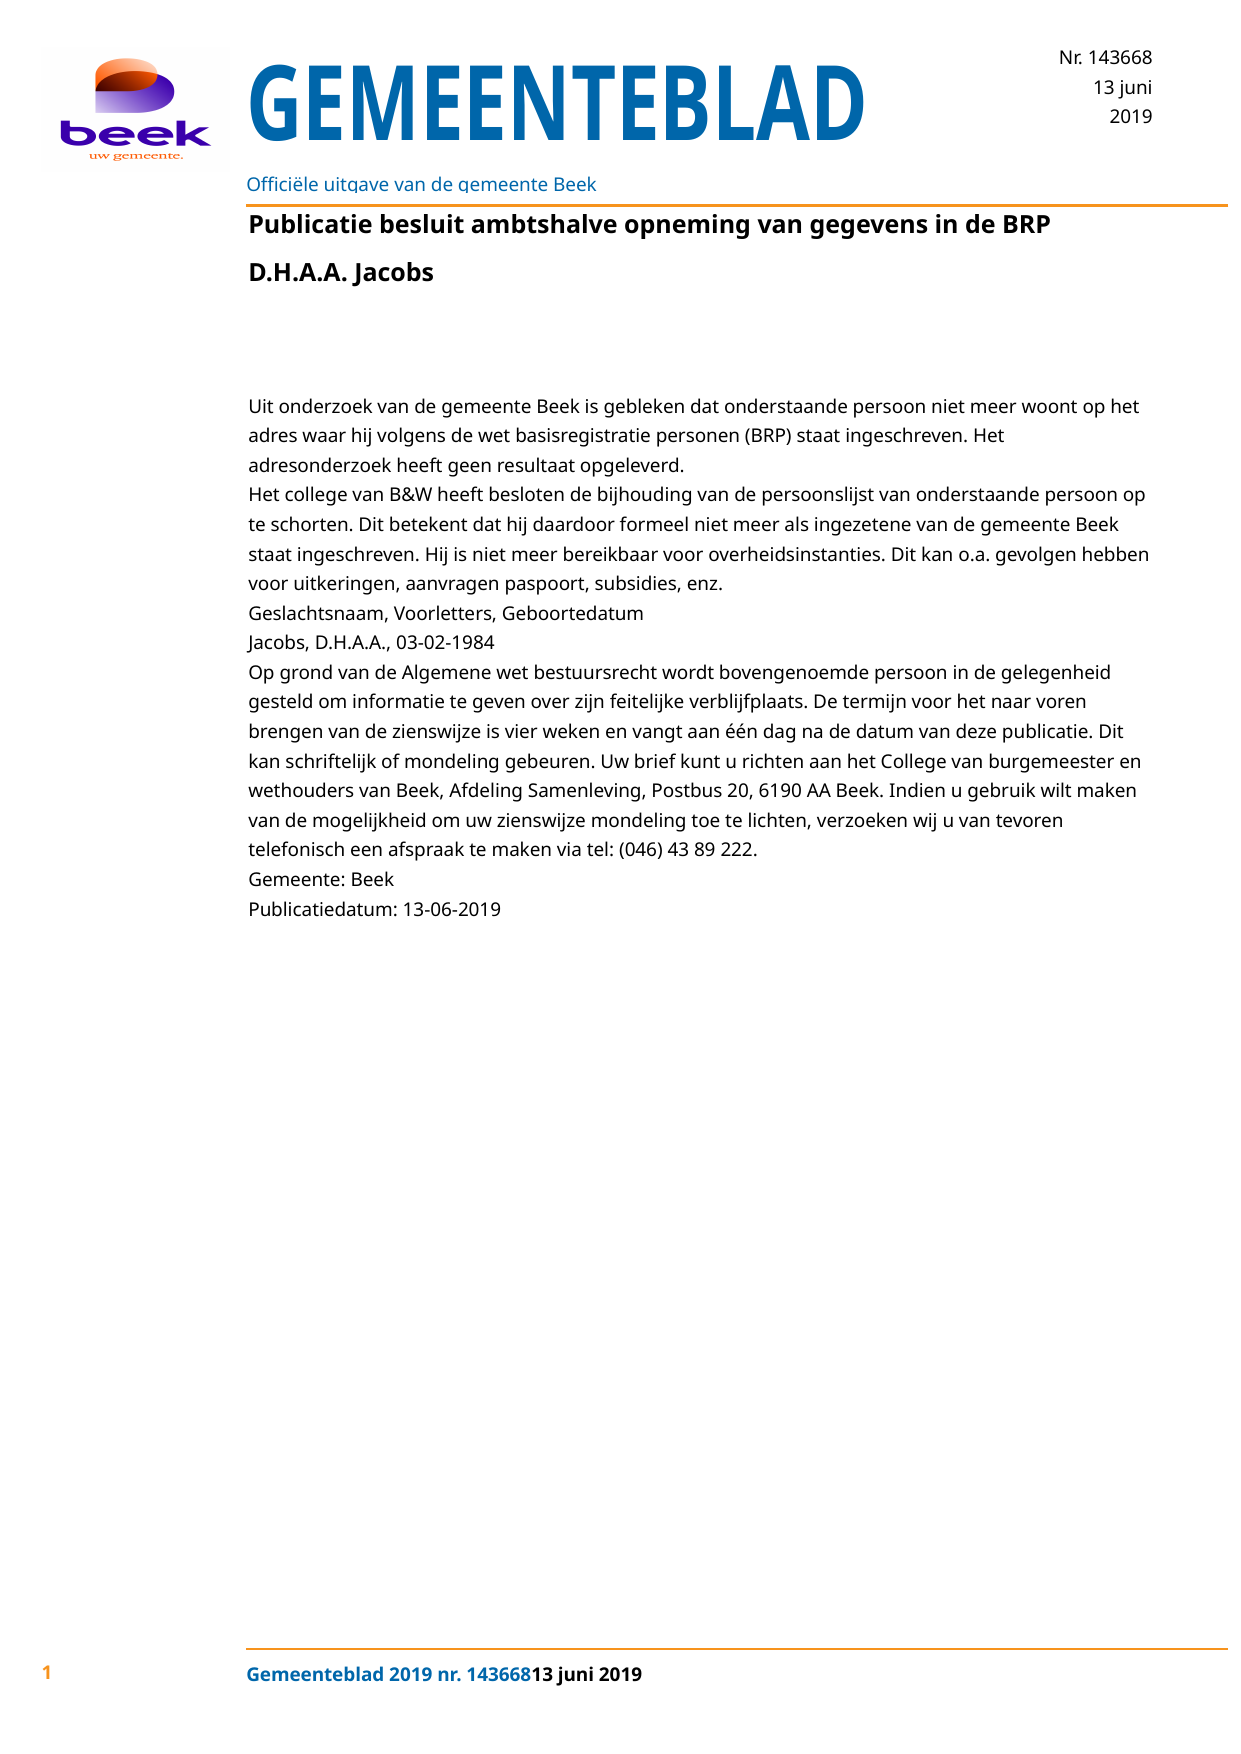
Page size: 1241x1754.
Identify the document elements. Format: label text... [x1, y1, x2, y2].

picture [41, 47, 231, 172]
text Uit onderzoek van de gemeente Beek is gebleken dat onderstaande persoon niet meer woont op het adres waar hij volgens de wet basisregistratie personen (BRP) staat ingeschreven. Het adresonderzoek heeft geen resultaat opgeleverd. [248, 393, 1152, 478]
text Gemeente: Beek [248, 866, 1152, 892]
text Geslachtsnaam, Voorletters, Geboortedatum [248, 600, 1152, 626]
text Jacobs, D.H.A.A., 03-02-1984 [248, 629, 1152, 655]
text Het college van B&W heeft besloten de bijhouding van de persoonslijst van onderstaande persoon op te schorten. Dit betekent dat hij daardoor formeel niet meer als ingezetene van de gemeente Beek staat ingeschreven. Hij is niet meer bereikbaar voor overheidsinstanties. Dit kan o.a. gevolgen hebben voor uitkeringen, aanvragen paspoort, subsidies, enz. [248, 482, 1152, 596]
text Publicatiedatum: 13-06-2019 [248, 896, 1152, 922]
text Op grond van de Algemene wet bestuursrecht wordt bovengenoemde persoon in de gelegenheid gesteld om informatie te geven over zijn feitelijke verblijfplaats. De termijn voor het naar voren brengen van de zienswijze is vier weken en vangt aan één dag na de datum van deze publicatie. Dit kan schriftelijk of mondeling gebeuren. Uw brief kunt u richten aan het College van burgemeester en wethouders van Beek, Afdeling Samenleving, Postbus 20, 6190 AA Beek. Indien u gebruik wilt maken van de mogelijkheid om uw zienswijze mondeling toe te lichten, verzoeken wij u van tevoren telefonisch een afspraak te maken via tel: (046) 43 89 222. [248, 659, 1152, 862]
text Publicatie besluit ambtshalve opneming van gegevens in de BRP D.H.A.A. Jacobs [248, 207, 1152, 288]
